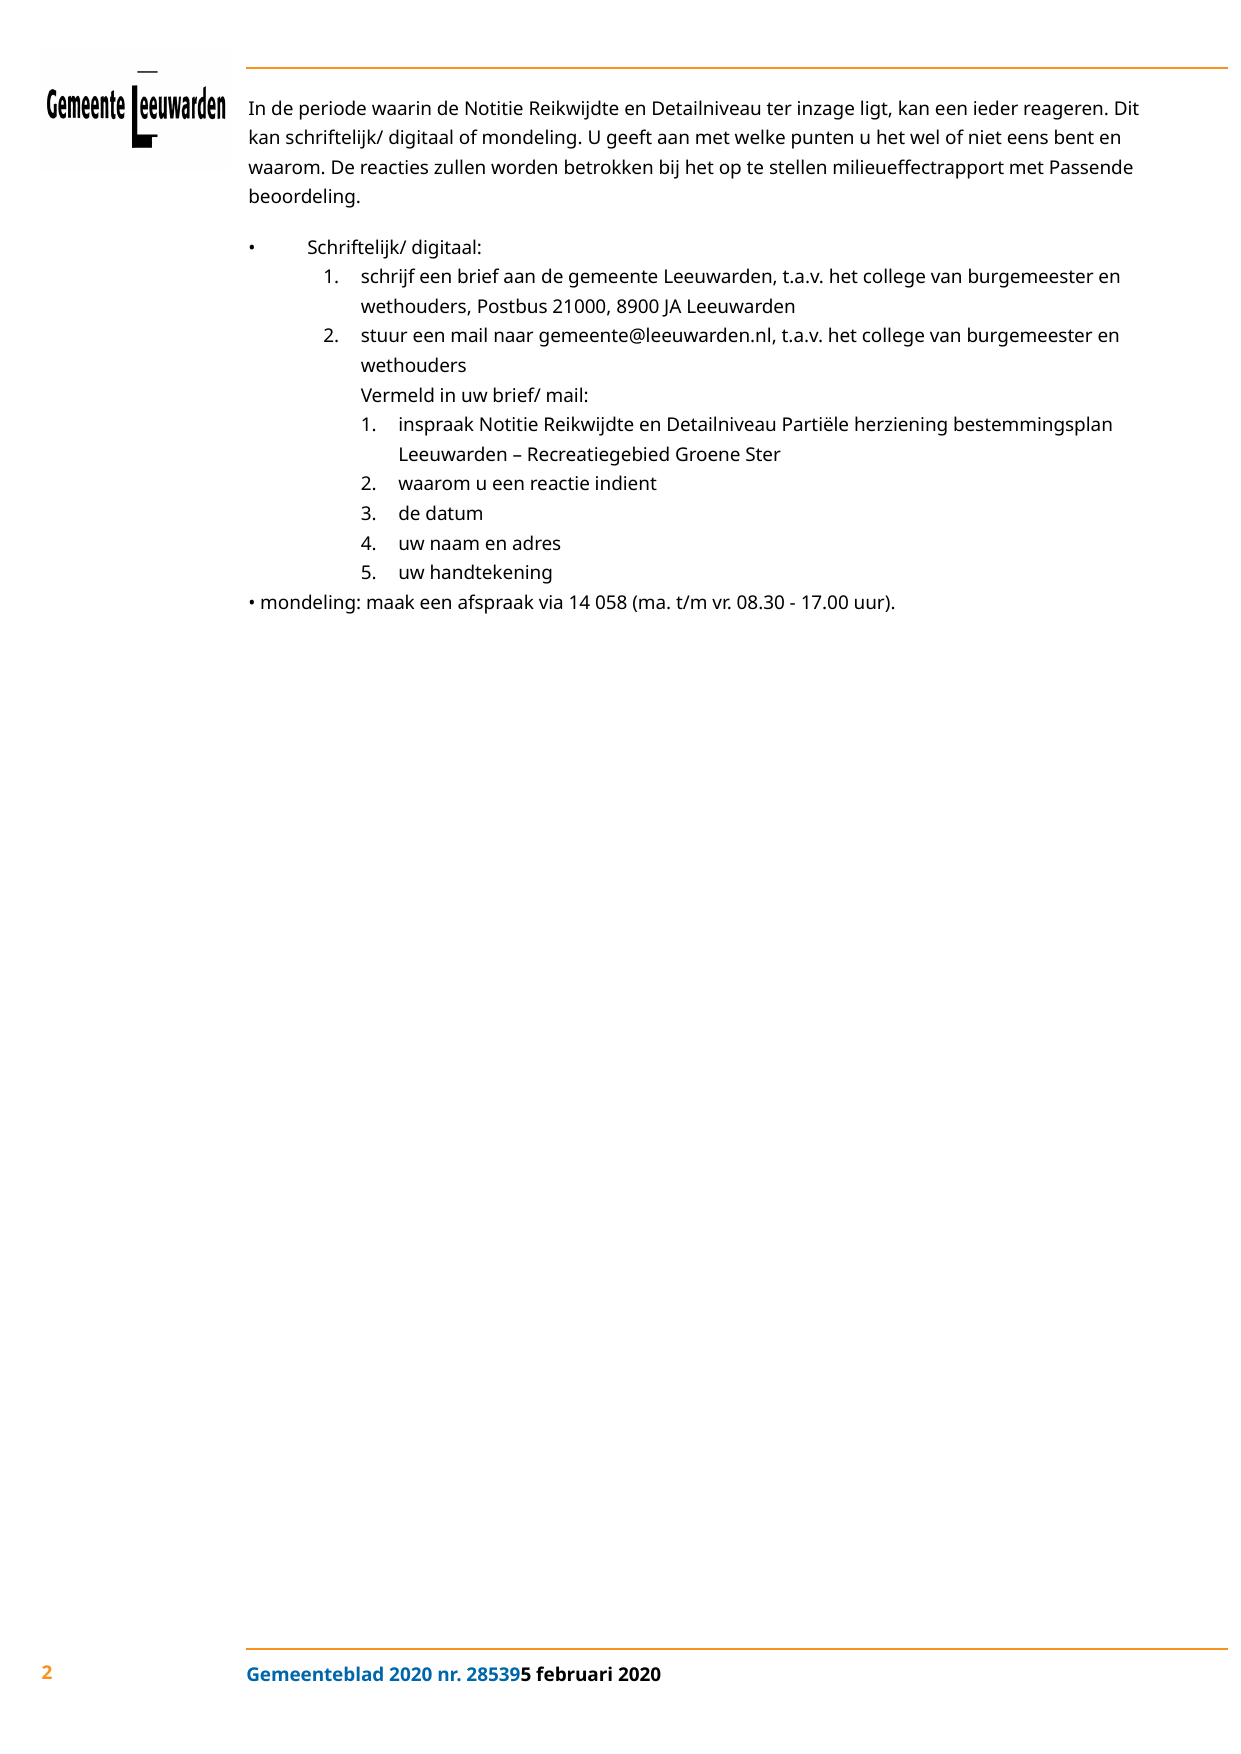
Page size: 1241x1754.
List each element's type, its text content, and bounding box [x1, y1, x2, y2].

list stuur een mail naar gemeente@leeuwarden.nl, t.a.v. het college van burgemeester en wethouders [323, 323, 1152, 378]
list waarom u een reactie indient [361, 471, 1152, 496]
list schrijf een brief aan de gemeente Leeuwarden, t.a.v. het college van burgemeester en wethouders, Postbus 21000, 8900 JA Leeuwarden [323, 263, 1152, 319]
list Vermeld in uw brief/ mail: [323, 382, 1152, 408]
list inspraak Notitie Reikwijdte en Detailniveau Partiële herziening bestemmingsplan Leeuwarden – Recreatiegebied Groene Ster [361, 411, 1152, 467]
list uw handtekening [361, 559, 1152, 585]
list uw naam en adres [361, 530, 1152, 556]
list Schriftelijk/ digitaal: [248, 234, 1152, 260]
picture [41, 47, 231, 172]
text • mondeling: maak een afspraak via 14 058 (ma. t/m vr. 08.30 - 17.00 uur). [248, 589, 1152, 615]
text In de periode waarin de Notitie Reikwijdte en Detailniveau ter inzage ligt, kan een ieder reageren. Dit kan schriftelijk/ digitaal of mondeling. U geeft aan met welke punten u het wel of niet eens bent en waarom. De reacties zullen worden betrokken bij het op te stellen milieueffectrapport met Passende beoordeling. [248, 95, 1152, 209]
list de datum [361, 500, 1152, 526]
